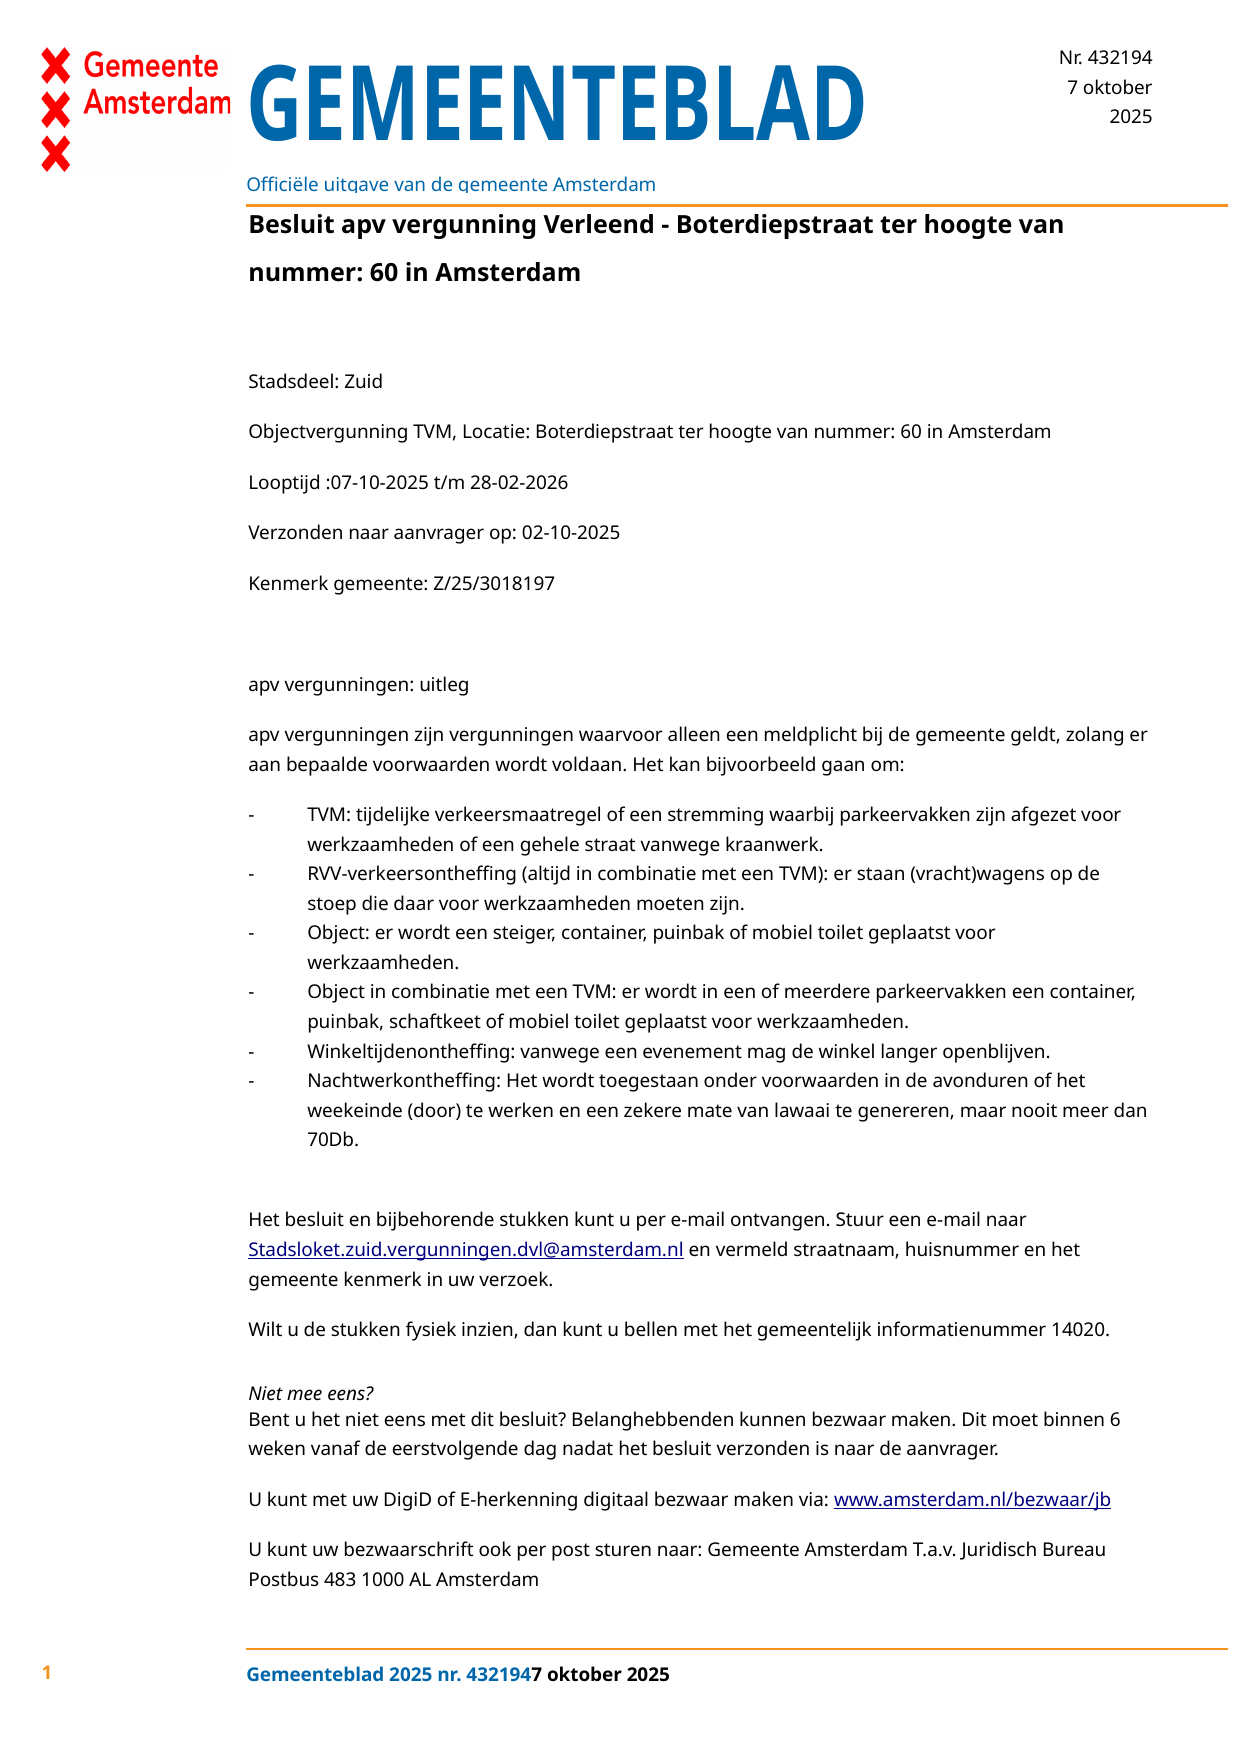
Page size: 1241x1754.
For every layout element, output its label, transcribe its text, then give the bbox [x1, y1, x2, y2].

text apv vergunningen: uitleg [248, 671, 1152, 697]
text U kunt met uw DigiD of E-herkenning digitaal bezwaar maken via: www.amsterdam.nl/bezwaar/jb [248, 1486, 1152, 1512]
text Het besluit en bijbehorende stukken kunt u per e-mail ontvangen. Stuur een e-mail naar Stadsloket.zuid.vergunningen.dvl@amsterdam.nl en vermeld straatnaam, huisnummer en het gemeente kenmerk in uw verzoek. [248, 1207, 1152, 1292]
text apv vergunningen zijn vergunningen waarvoor alleen een meldplicht bij de gemeente geldt, zolang er aan bepaalde voorwaarden wordt voldaan. Het kan bijvoorbeeld gaan om: [248, 721, 1152, 777]
list Nachtwerkontheffing: Het wordt toegestaan onder voorwaarden in de avonduren of het weekeinde (door) te werken en een zekere mate van lawaai te genereren, maar nooit meer dan 70Db. [248, 1067, 1152, 1152]
text Kenmerk gemeente: Z/25/3018197 [248, 570, 1152, 596]
text Looptijd :07-10-2025 t/m 28-02-2026 [248, 469, 1152, 495]
text U kunt uw bezwaarschrift ook per post sturen naar: Gemeente Amsterdam T.a.v. Juridisch Bureau Postbus 483 1000 AL Amsterdam [248, 1536, 1152, 1592]
text Stadsdeel: Zuid [248, 368, 1152, 394]
text Niet mee eens? [248, 1380, 1152, 1406]
text Objectvergunning TVM, Locatie: Boterdiepstraat ter hoogte van nummer: 60 in Amsterdam [248, 419, 1152, 444]
text Bent u het niet eens met dit besluit? Belanghebbenden kunnen bezwaar maken. Dit moet binnen 6 weken vanaf de eerstvolgende dag nadat het besluit verzonden is naar de aanvrager. [248, 1406, 1152, 1461]
list Winkeltijdenontheffing: vanwege een evenement mag de winkel langer openblijven. [248, 1038, 1152, 1064]
list RVV-verkeersontheffing (altijd in combinatie met een TVM): er staan (vracht)wagens op de stoep die daar voor werkzaamheden moeten zijn. [248, 860, 1152, 916]
text Besluit apv vergunning Verleend - Boterdiepstraat ter hoogte van nummer: 60 in Amsterdam [248, 207, 1152, 288]
list Object in combinatie met een TVM: er wordt in een of meerdere parkeervakken een container, puinbak, schaftkeet of mobiel toilet geplaatst voor werkzaamheden. [248, 979, 1152, 1034]
list TVM: tijdelijke verkeersmaatregel of een stremming waarbij parkeervakken zijn afgezet voor werkzaamheden of een gehele straat vanwege kraanwerk. [248, 801, 1152, 857]
text Verzonden naar aanvrager op: 02-10-2025 [248, 519, 1152, 545]
picture [41, 47, 231, 172]
text Wilt u de stukken fysiek inzien, dan kunt u bellen met het gemeentelijk informatienummer 14020. [248, 1316, 1152, 1342]
list Object: er wordt een steiger, container, puinbak of mobiel toilet geplaatst voor werkzaamheden. [248, 919, 1152, 975]
